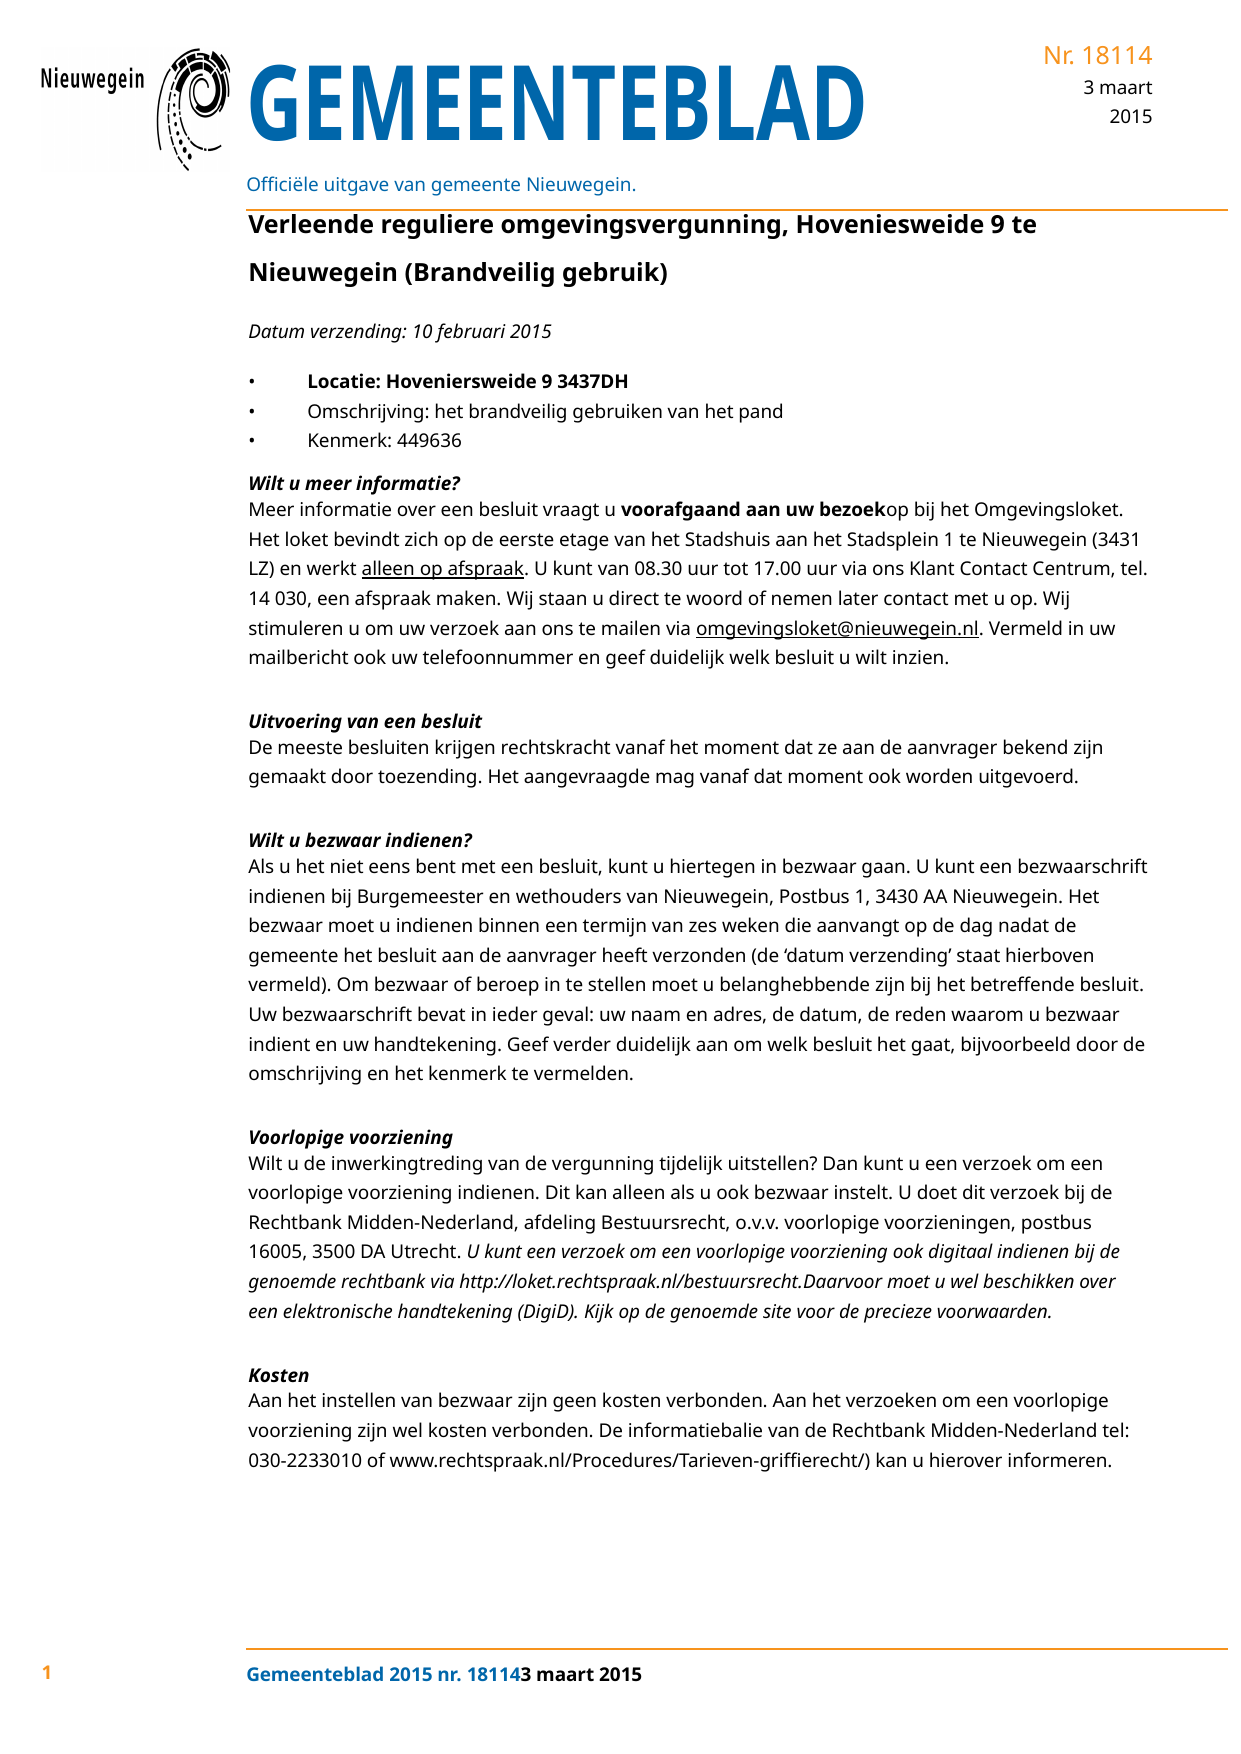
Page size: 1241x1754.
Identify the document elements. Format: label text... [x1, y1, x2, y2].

text Wilt u de inwerkingtreding van de vergunning tijdelijk uitstellen? Dan kunt u een verzoek om een voorlopige voorziening indienen. Dit kan alleen als u ook bezwaar instelt. U doet dit verzoek bij de Rechtbank Midden-Nederland, afdeling Bestuursrecht, o.v.v. voorlopige voorzieningen, postbus 16005, 3500 DA Utrecht. U kunt een verzoek om een voorlopige voorziening ook digitaal indienen bij de genoemde rechtbank via http://loket.rechtspraak.nl/bestuursrecht.Daarvoor moet u wel beschikken over een elektronische handtekening (DigiD). Kijk op de genoemde site voor de precieze voorwaarden. [248, 1150, 1152, 1324]
text De meeste besluiten krijgen rechtskracht vanaf het moment dat ze aan de aanvrager bekend zijn gemaakt door toezending. Het aangevraagde mag vanaf dat moment ook worden uitgevoerd. [248, 734, 1152, 789]
text Uitvoering van een besluit [248, 708, 1152, 734]
text Voorlopige voorziening [248, 1124, 1152, 1150]
picture [41, 47, 231, 172]
text Verleende reguliere omgevingsvergunning, Hoveniesweide 9 te Nieuwegein (Brandveilig gebruik) [248, 211, 1152, 288]
list Omschrijving: het brandveilig gebruiken van het pand [248, 398, 1152, 424]
text Aan het instellen van bezwaar zijn geen kosten verbonden. Aan het verzoeken om een voorlopige voorziening zijn wel kosten verbonden. De informatiebalie van de Rechtbank Midden-Nederland tel: 030-2233010 of www.rechtspraak.nl/Procedures/Tarieven-griffierecht/) kan u hierover informeren. [248, 1388, 1152, 1472]
text Datum verzending: 10 februari 2015 [248, 318, 1152, 344]
text Meer informatie over een besluit vraagt u voorafgaand aan uw bezoekop bij het Omgevingsloket. Het loket bevindt zich op de eerste etage van het Stadshuis aan het Stadsplein 1 te Nieuwegein (3431 LZ) en werkt alleen op afspraak. U kunt van 08.30 uur tot 17.00 uur via ons Klant Contact Centrum, tel. 14 030, een afspraak maken. Wij staan u direct te woord of nemen later contact met u op. Wij stimuleren u om uw verzoek aan ons te mailen via omgevingsloket@nieuwegein.nl. Vermeld in uw mailbericht ook uw telefoonnummer en geef duidelijk welk besluit u wilt inzien. [248, 496, 1152, 670]
list Locatie: Hoveniersweide 9 3437DH [248, 368, 1152, 394]
list Kenmerk: 449636 [248, 427, 1152, 453]
text Kosten [248, 1362, 1152, 1388]
text Wilt u meer informatie? [248, 471, 1152, 496]
text Wilt u bezwaar indienen? [248, 827, 1152, 853]
text Als u het niet eens bent met een besluit, kunt u hiertegen in bezwaar gaan. U kunt een bezwaarschrift indienen bij Burgemeester en wethouders van Nieuwegein, Postbus 1, 3430 AA Nieuwegein. Het bezwaar moet u indienen binnen een termijn van zes weken die aanvangt op de dag nadat de gemeente het besluit aan de aanvrager heeft verzonden (de ‘datum verzending’ staat hierboven vermeld). Om bezwaar of beroep in te stellen moet u belanghebbende zijn bij het betreffende besluit. Uw bezwaarschrift bevat in ieder geval: uw naam en adres, de datum, de reden waarom u bezwaar indient en uw handtekening. Geef verder duidelijk aan om welk besluit het gaat, bijvoorbeeld door de omschrijving en het kenmerk te vermelden. [248, 853, 1152, 1086]
